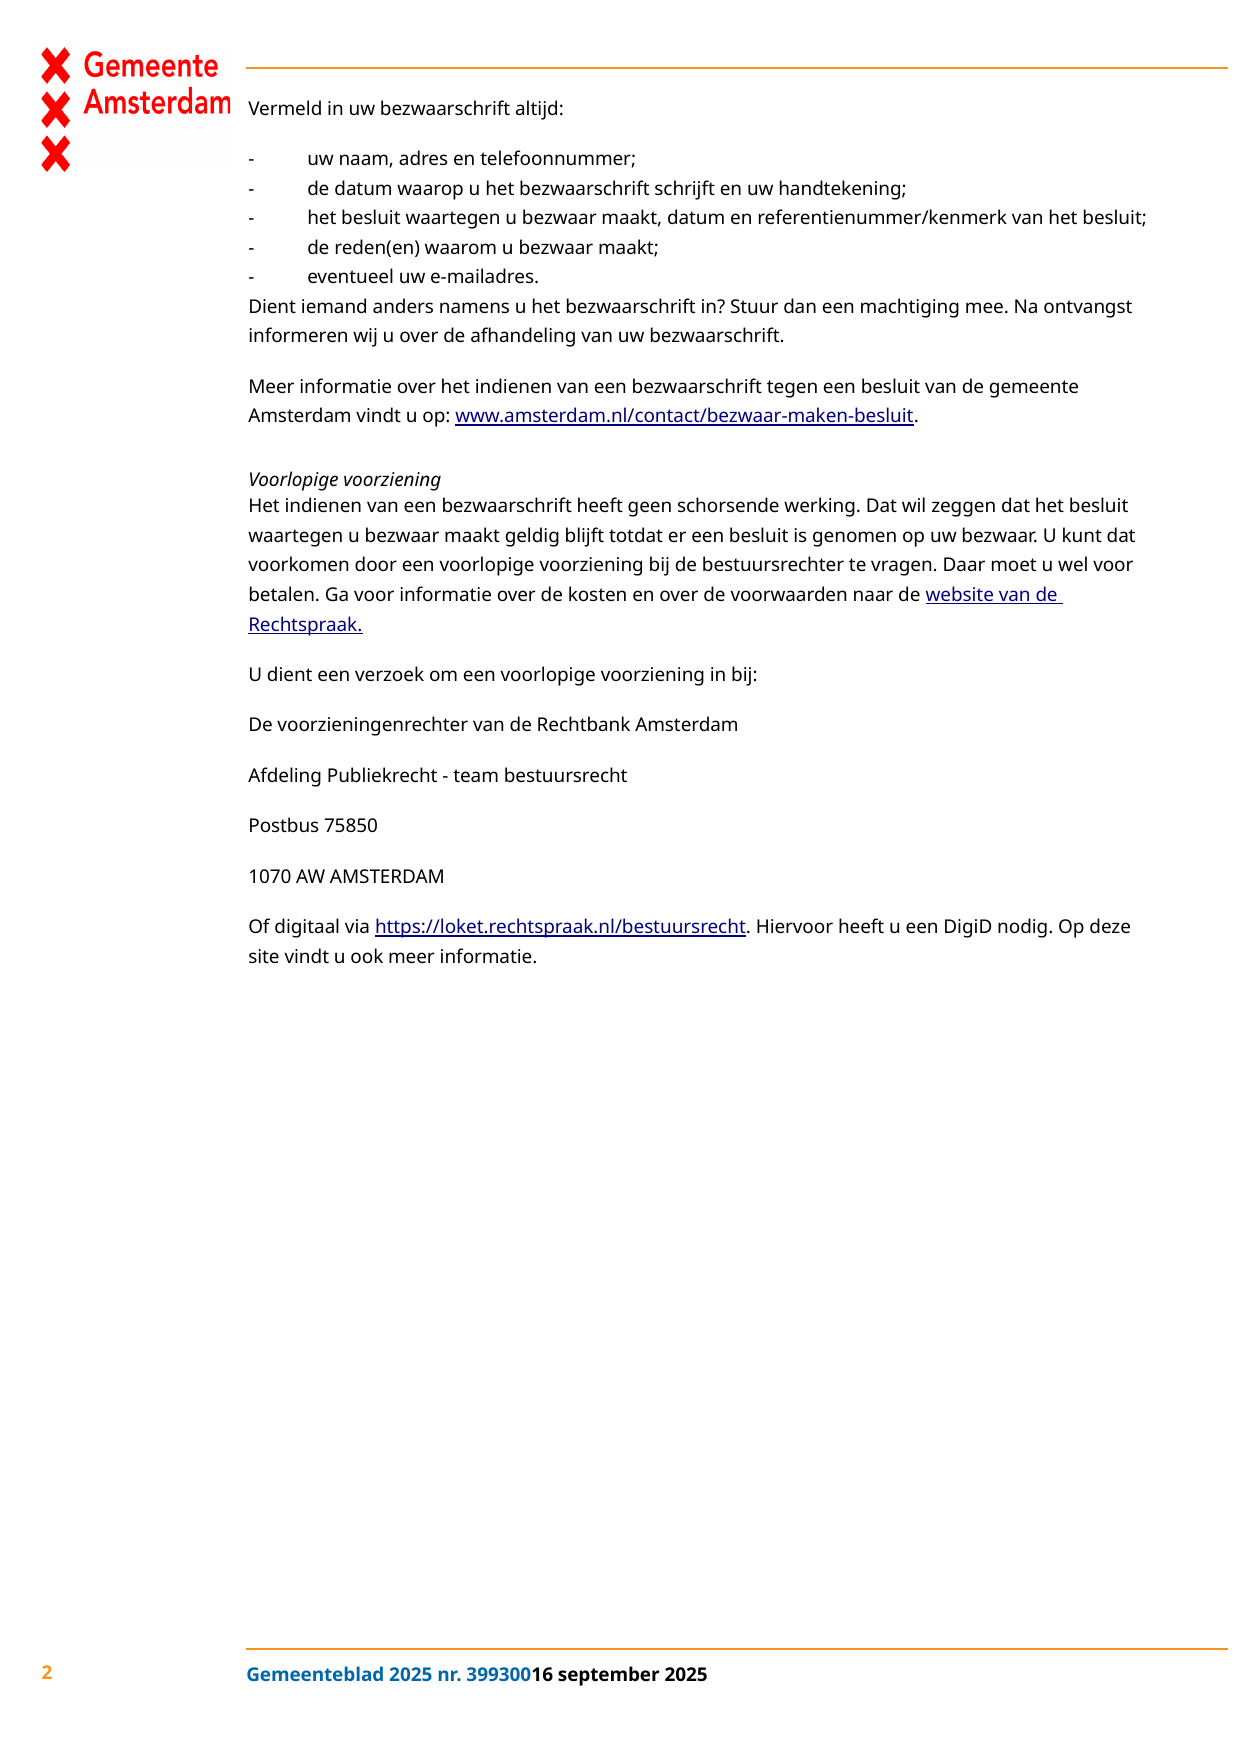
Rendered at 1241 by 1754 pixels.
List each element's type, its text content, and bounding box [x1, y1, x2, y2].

text Afdeling Publiekrecht - team bestuursrecht [248, 762, 1152, 788]
list de reden(en) waarom u bezwaar maakt; [248, 234, 1152, 260]
text Meer informatie over het indienen van een bezwaarschrift tegen een besluit van de gemeente Amsterdam vindt u op: www.amsterdam.nl/contact/bezwaar-maken-besluit. [248, 373, 1152, 428]
text Het indienen van een bezwaarschrift heeft geen schorsende werking. Dat wil zeggen dat het besluit waartegen u bezwaar maakt geldig blijft totdat er een besluit is genomen op uw bezwaar. U kunt dat voorkomen door een voorlopige voorziening bij de bestuursrechter te vragen. Daar moet u wel voor betalen. Ga voor informatie over de kosten en over de voorwaarden naar de website van de Rechtspraak. [248, 492, 1152, 636]
text Dient iemand anders namens u het bezwaarschrift in? Stuur dan een machtiging mee. Na ontvangst informeren wij u over de afhandeling van uw bezwaarschrift. [248, 293, 1152, 348]
text Of digitaal via https://loket.rechtspraak.nl/bestuursrecht. Hiervoor heeft u een DigiD nodig. Op deze site vindt u ook meer informatie. [248, 913, 1152, 968]
text Postbus 75850 [248, 812, 1152, 838]
picture [41, 47, 231, 172]
text De voorzieningenrechter van de Rechtbank Amsterdam [248, 712, 1152, 737]
list de datum waarop u het bezwaarschrift schrijft en uw handtekening; [248, 175, 1152, 201]
text Vermeld in uw bezwaarschrift altijd: [248, 95, 1152, 121]
list uw naam, adres en telefoonnummer; [248, 145, 1152, 171]
text Voorlopige voorziening [248, 467, 1152, 492]
list het besluit waartegen u bezwaar maakt, datum en referentienummer/kenmerk van het besluit; [248, 204, 1152, 230]
text U dient een verzoek om een voorlopige voorziening in bij: [248, 661, 1152, 687]
text 1070 AW AMSTERDAM [248, 863, 1152, 888]
list eventueel uw e-mailadres. [248, 263, 1152, 289]
